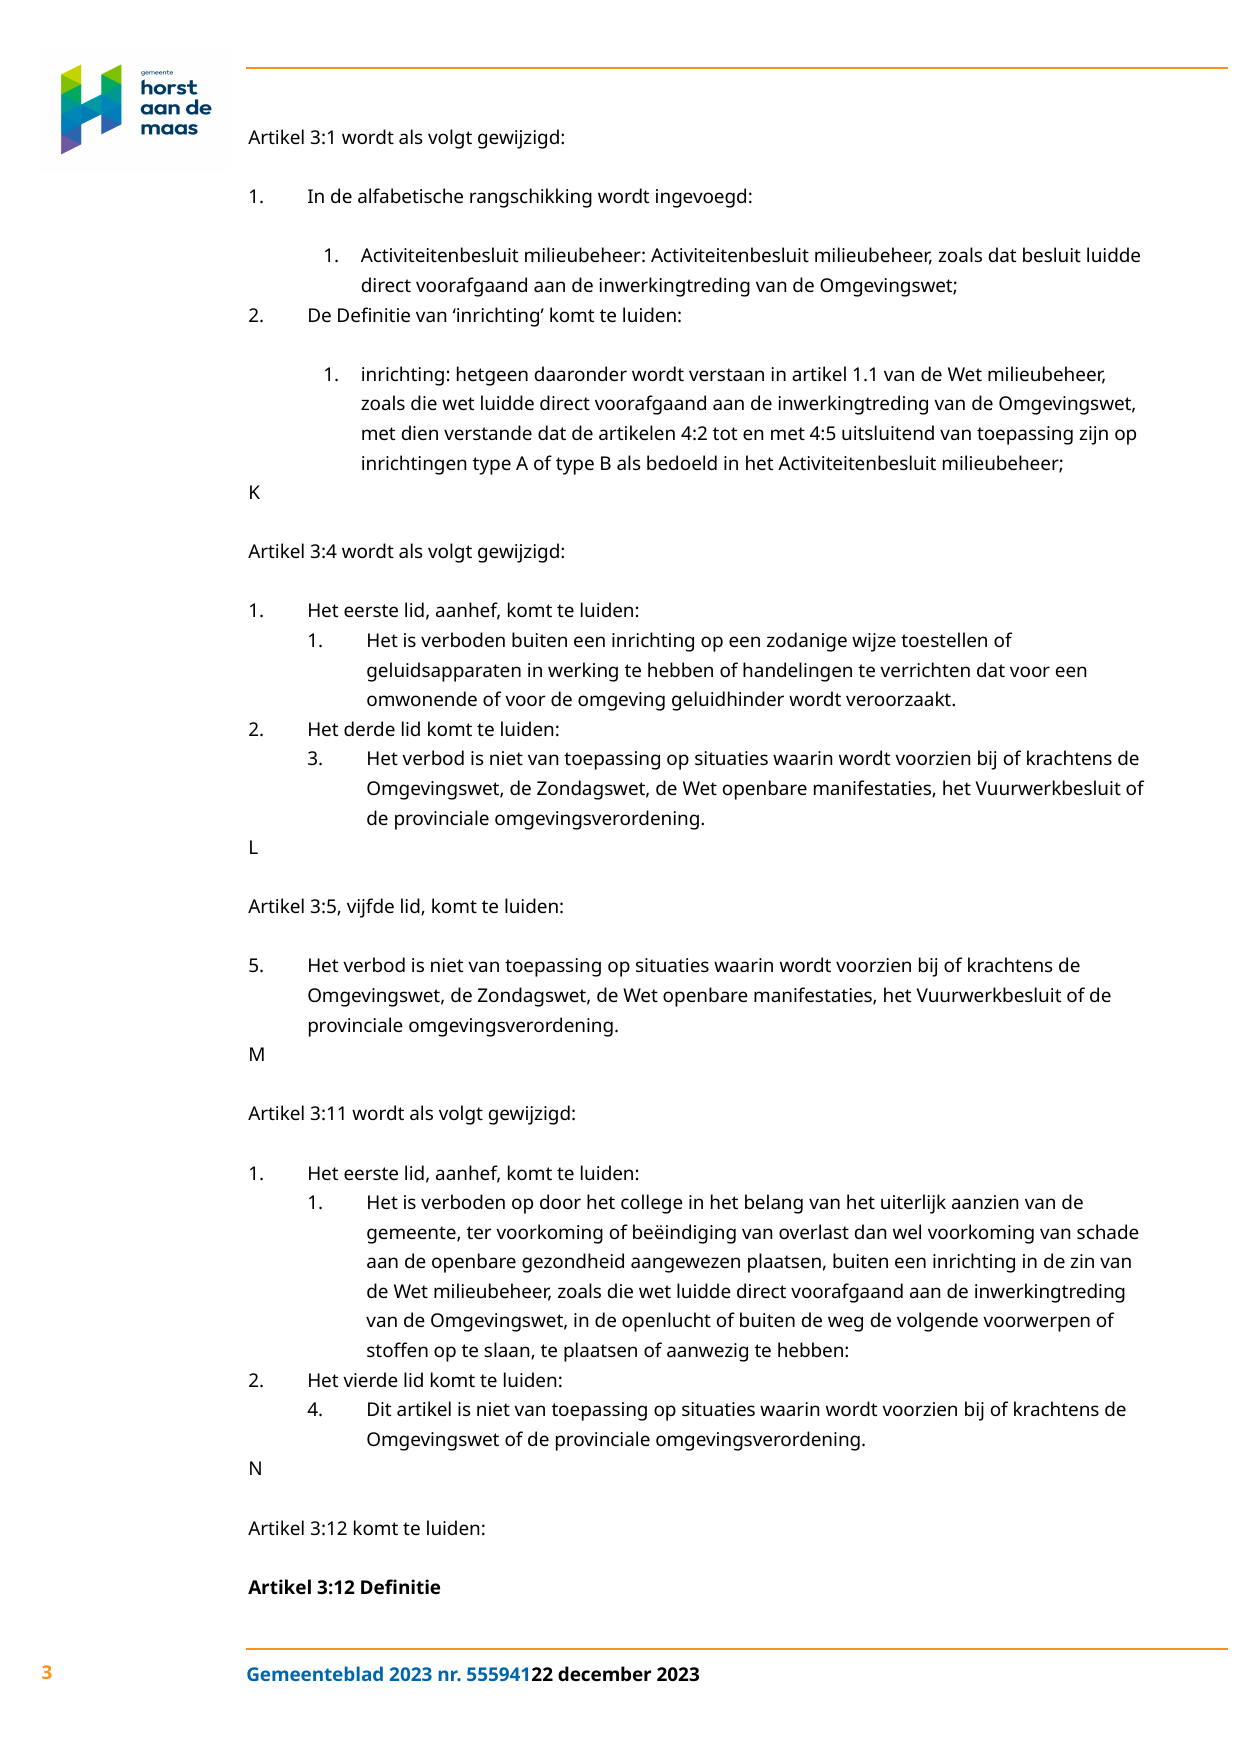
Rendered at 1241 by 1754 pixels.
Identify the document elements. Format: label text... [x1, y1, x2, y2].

picture [41, 47, 231, 172]
list Het eerste lid, aanhef, komt te luiden: [248, 1160, 1152, 1186]
list Het verbod is niet van toepassing op situaties waarin wordt voorzien bij of krachtens de Omgevingswet, de Zondagswet, de Wet openbare manifestaties, het Vuurwerkbesluit of de provinciale omgevingsverordening. [307, 746, 1152, 831]
text K [248, 479, 1152, 505]
list Het derde lid komt te luiden: [248, 716, 1152, 742]
list Het eerste lid, aanhef, komt te luiden: [248, 598, 1152, 623]
list Het verbod is niet van toepassing op situaties waarin wordt voorzien bij of krachtens de Omgevingswet, de Zondagswet, de Wet openbare manifestaties, het Vuurwerkbesluit of de provinciale omgevingsverordening. [248, 953, 1152, 1038]
text Artikel 3:4 wordt als volgt gewijzigd: [248, 538, 1152, 564]
text N [248, 1456, 1152, 1481]
list Activiteitenbesluit milieubeheer: Activiteitenbesluit milieubeheer, zoals dat besluit luidde direct voorafgaand aan de inwerkingtreding van de Omgevingswet; [323, 243, 1152, 298]
list Het vierde lid komt te luiden: [248, 1367, 1152, 1393]
text Artikel 3:1 wordt als volgt gewijzigd: [248, 124, 1152, 150]
list De Definitie van ‘inrichting’ komt te luiden: [248, 302, 1152, 328]
text L [248, 834, 1152, 860]
list Het is verboden op door het college in het belang van het uiterlijk aanzien van de gemeente, ter voorkoming of beëindiging van overlast dan wel voorkoming van schade aan de openbare gezondheid aangewezen plaatsen, buiten een inrichting in de zin van de Wet milieubeheer, zoals die wet luidde direct voorafgaand aan de inwerkingtreding van de Omgevingswet, in de openlucht of buiten de weg de volgende voorwerpen of stoffen op te slaan, te plaatsen of aanwezig te hebben: [307, 1189, 1152, 1363]
text Artikel 3:12 komt te luiden: [248, 1515, 1152, 1541]
list inrichting: hetgeen daaronder wordt verstaan in artikel 1.1 van de Wet milieubeheer, zoals die wet luidde direct voorafgaand aan de inwerkingtreding van de Omgevingswet, met dien verstande dat de artikelen 4:2 tot en met 4:5 uitsluitend van toepassing zijn op inrichtingen type A of type B als bedoeld in het Activiteitenbesluit milieubeheer; [323, 361, 1152, 476]
text Artikel 3:11 wordt als volgt gewijzigd: [248, 1101, 1152, 1126]
text Artikel 3:12 Definitie [248, 1574, 1152, 1600]
text M [248, 1041, 1152, 1067]
text Artikel 3:5, vijfde lid, komt te luiden: [248, 893, 1152, 919]
list Dit artikel is niet van toepassing op situaties waarin wordt voorzien bij of krachtens de Omgevingswet of de provinciale omgevingsverordening. [307, 1396, 1152, 1452]
list In de alfabetische rangschikking wordt ingevoegd: [248, 183, 1152, 209]
list Het is verboden buiten een inrichting op een zodanige wijze toestellen of geluidsapparaten in werking te hebben of handelingen te verrichten dat voor een omwonende of voor de omgeving geluidhinder wordt veroorzaakt. [307, 627, 1152, 712]
